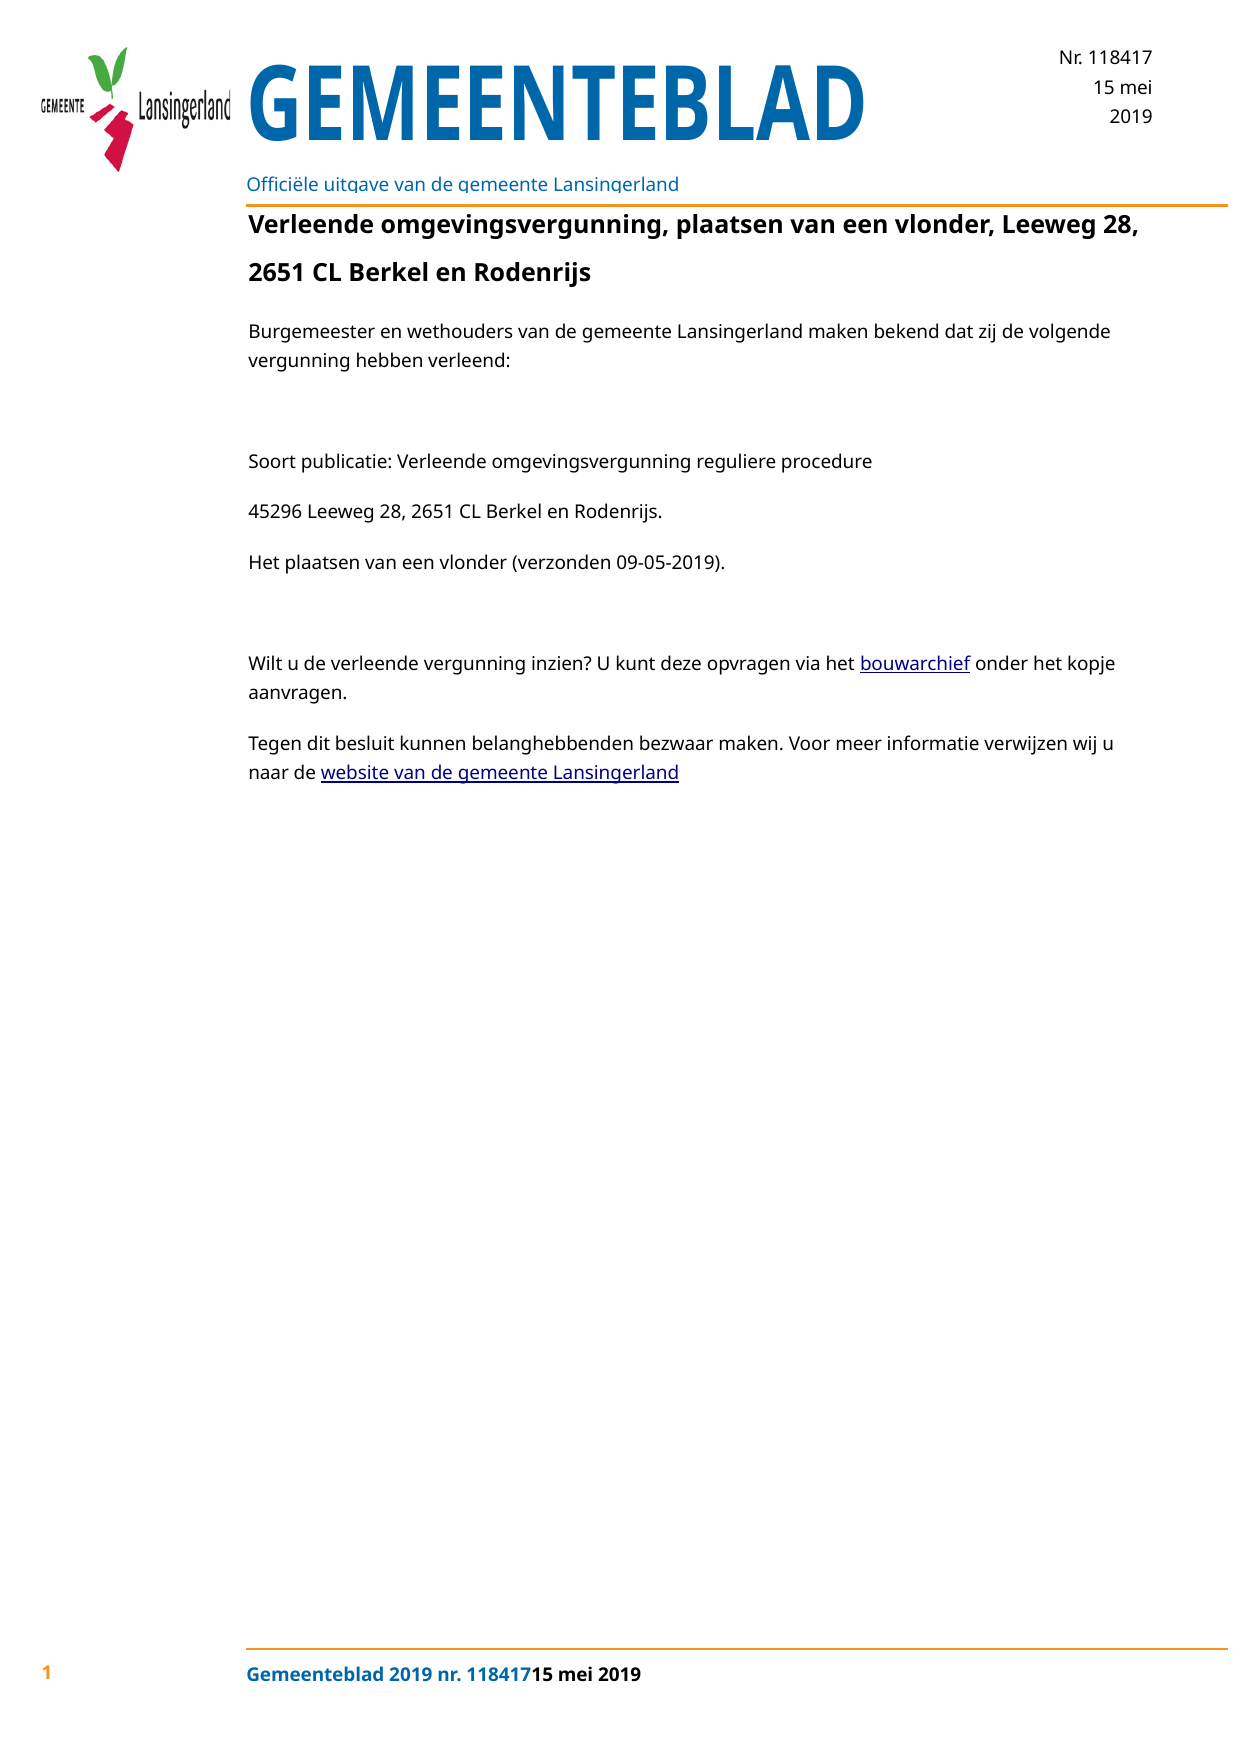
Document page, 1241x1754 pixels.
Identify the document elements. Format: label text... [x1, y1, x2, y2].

text Burgemeester en wethouders van de gemeente Lansingerland maken bekend dat zij de volgende vergunning hebben verleend: [248, 318, 1152, 373]
text Verleende omgevingsvergunning, plaatsen van een vlonder, Leeweg 28, 2651 CL Berkel en Rodenrijs [248, 207, 1152, 288]
text 45296 Leeweg 28, 2651 CL Berkel en Rodenrijs. [248, 499, 1152, 524]
text Tegen dit besluit kunnen belanghebbenden bezwaar maken. Voor meer informatie verwijzen wij u naar de website van de gemeente Lansingerland [248, 730, 1152, 785]
text Wilt u de verleende vergunning inzien? U kunt deze opvragen via het bouwarchief onder het kopje aanvragen. [248, 650, 1152, 705]
picture [41, 47, 231, 172]
text Soort publicatie: Verleende omgevingsvergunning reguliere procedure [248, 448, 1152, 474]
text Het plaatsen van een vlonder (verzonden 09-05-2019). [248, 549, 1152, 575]
